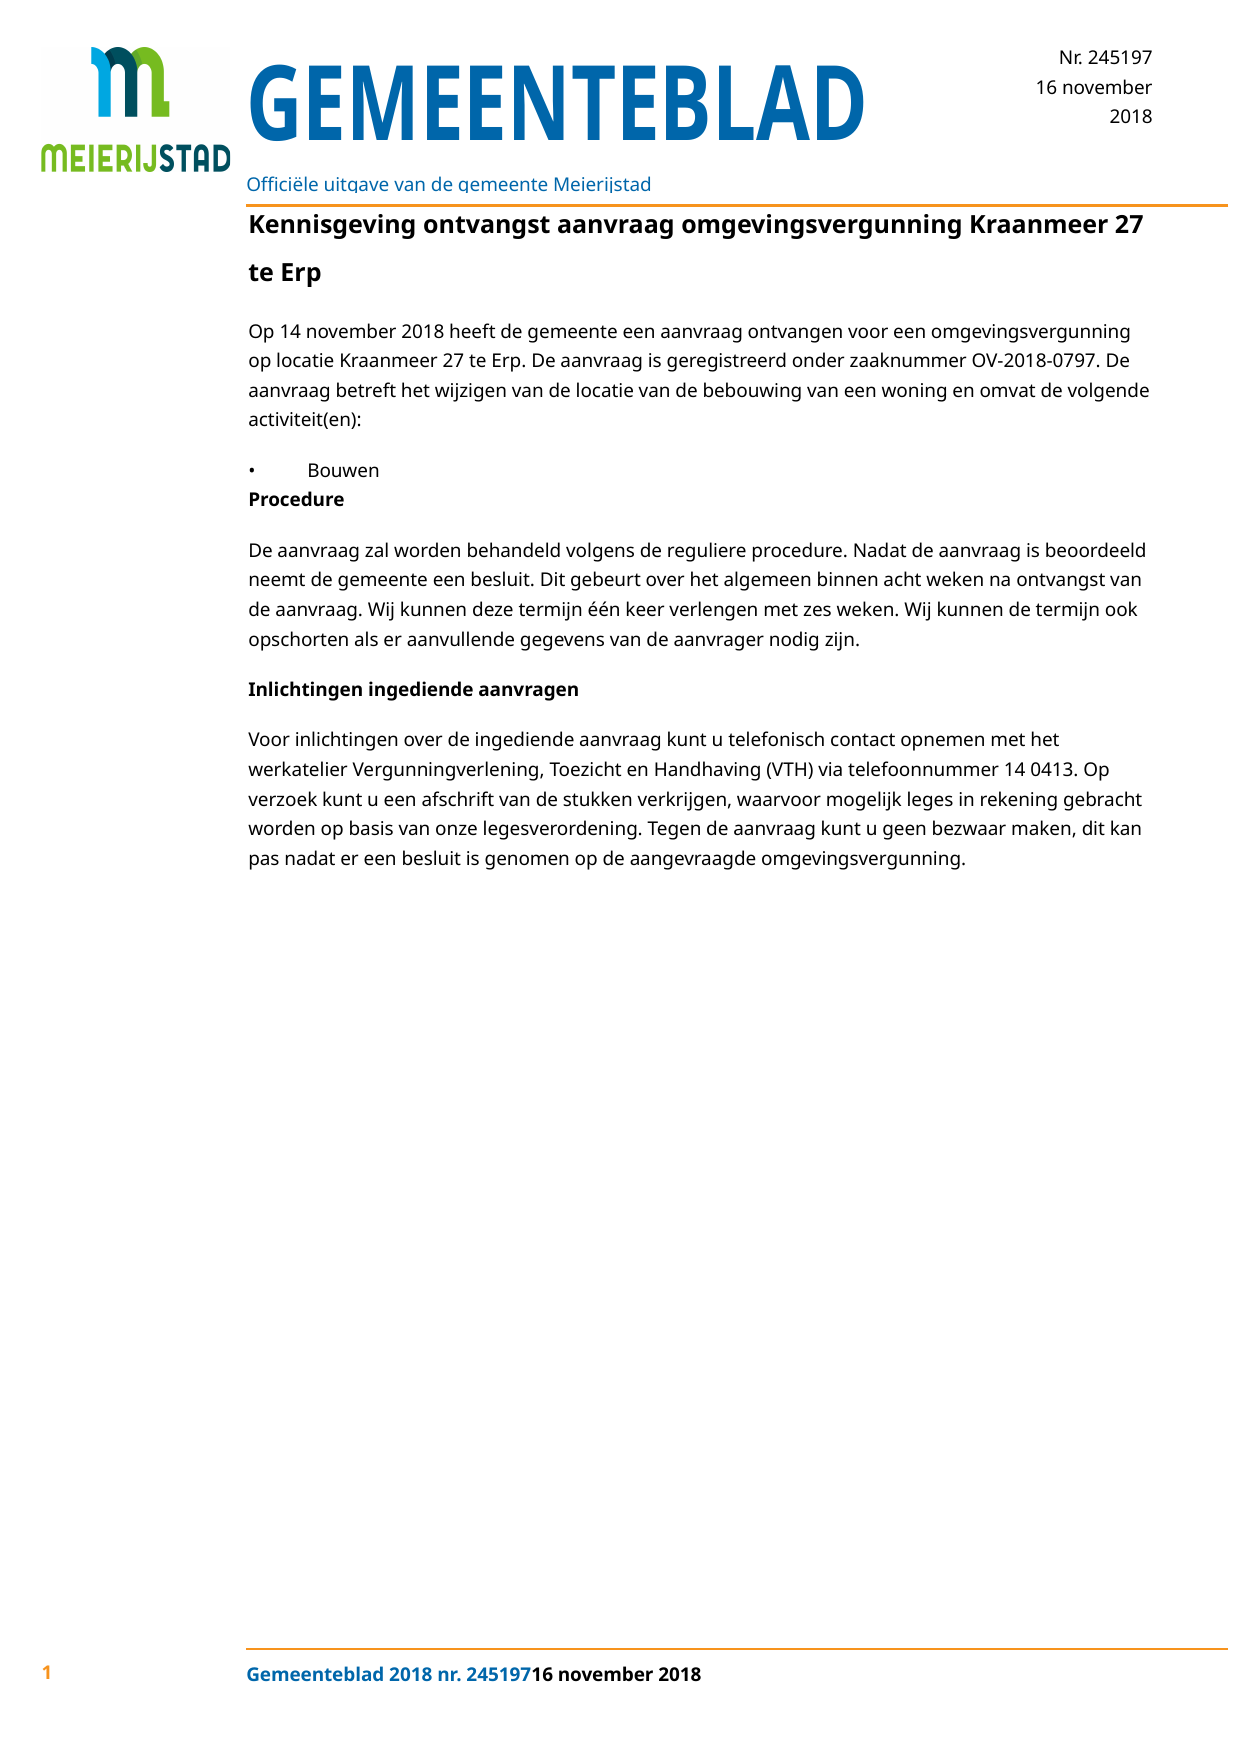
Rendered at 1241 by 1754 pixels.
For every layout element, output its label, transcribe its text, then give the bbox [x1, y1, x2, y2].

text Op 14 november 2018 heeft de gemeente een aanvraag ontvangen voor een omgevingsvergunning op locatie Kraanmeer 27 te Erp. De aanvraag is geregistreerd onder zaaknummer OV-2018-0797. De aanvraag betreft het wijzigen van de locatie van de bebouwing van een woning en omvat de volgende activiteit(en): [248, 318, 1152, 432]
picture [41, 47, 231, 172]
text Procedure [248, 487, 1152, 512]
text Inlichtingen ingediende aanvragen [248, 676, 1152, 702]
text Kennisgeving ontvangst aanvraag omgevingsvergunning Kraanmeer 27 te Erp [248, 207, 1152, 288]
list Bouwen [248, 457, 1152, 483]
text Voor inlichtingen over de ingediende aanvraag kunt u telefonisch contact opnemen met het werkatelier Vergunningverlening, Toezicht en Handhaving (VTH) via telefoonnummer 14 0413. Op verzoek kunt u een afschrift van de stukken verkrijgen, waarvoor mogelijk leges in rekening gebracht worden op basis van onze legesverordening. Tegen de aanvraag kunt u geen bezwaar maken, dit kan pas nadat er een besluit is genomen op de aangevraagde omgevingsvergunning. [248, 727, 1152, 871]
text De aanvraag zal worden behandeld volgens de reguliere procedure. Nadat de aanvraag is beoordeeld neemt de gemeente een besluit. Dit gebeurt over het algemeen binnen acht weken na ontvangst van de aanvraag. Wij kunnen deze termijn één keer verlengen met zes weken. Wij kunnen de termijn ook opschorten als er aanvullende gegevens van de aanvrager nodig zijn. [248, 537, 1152, 652]
